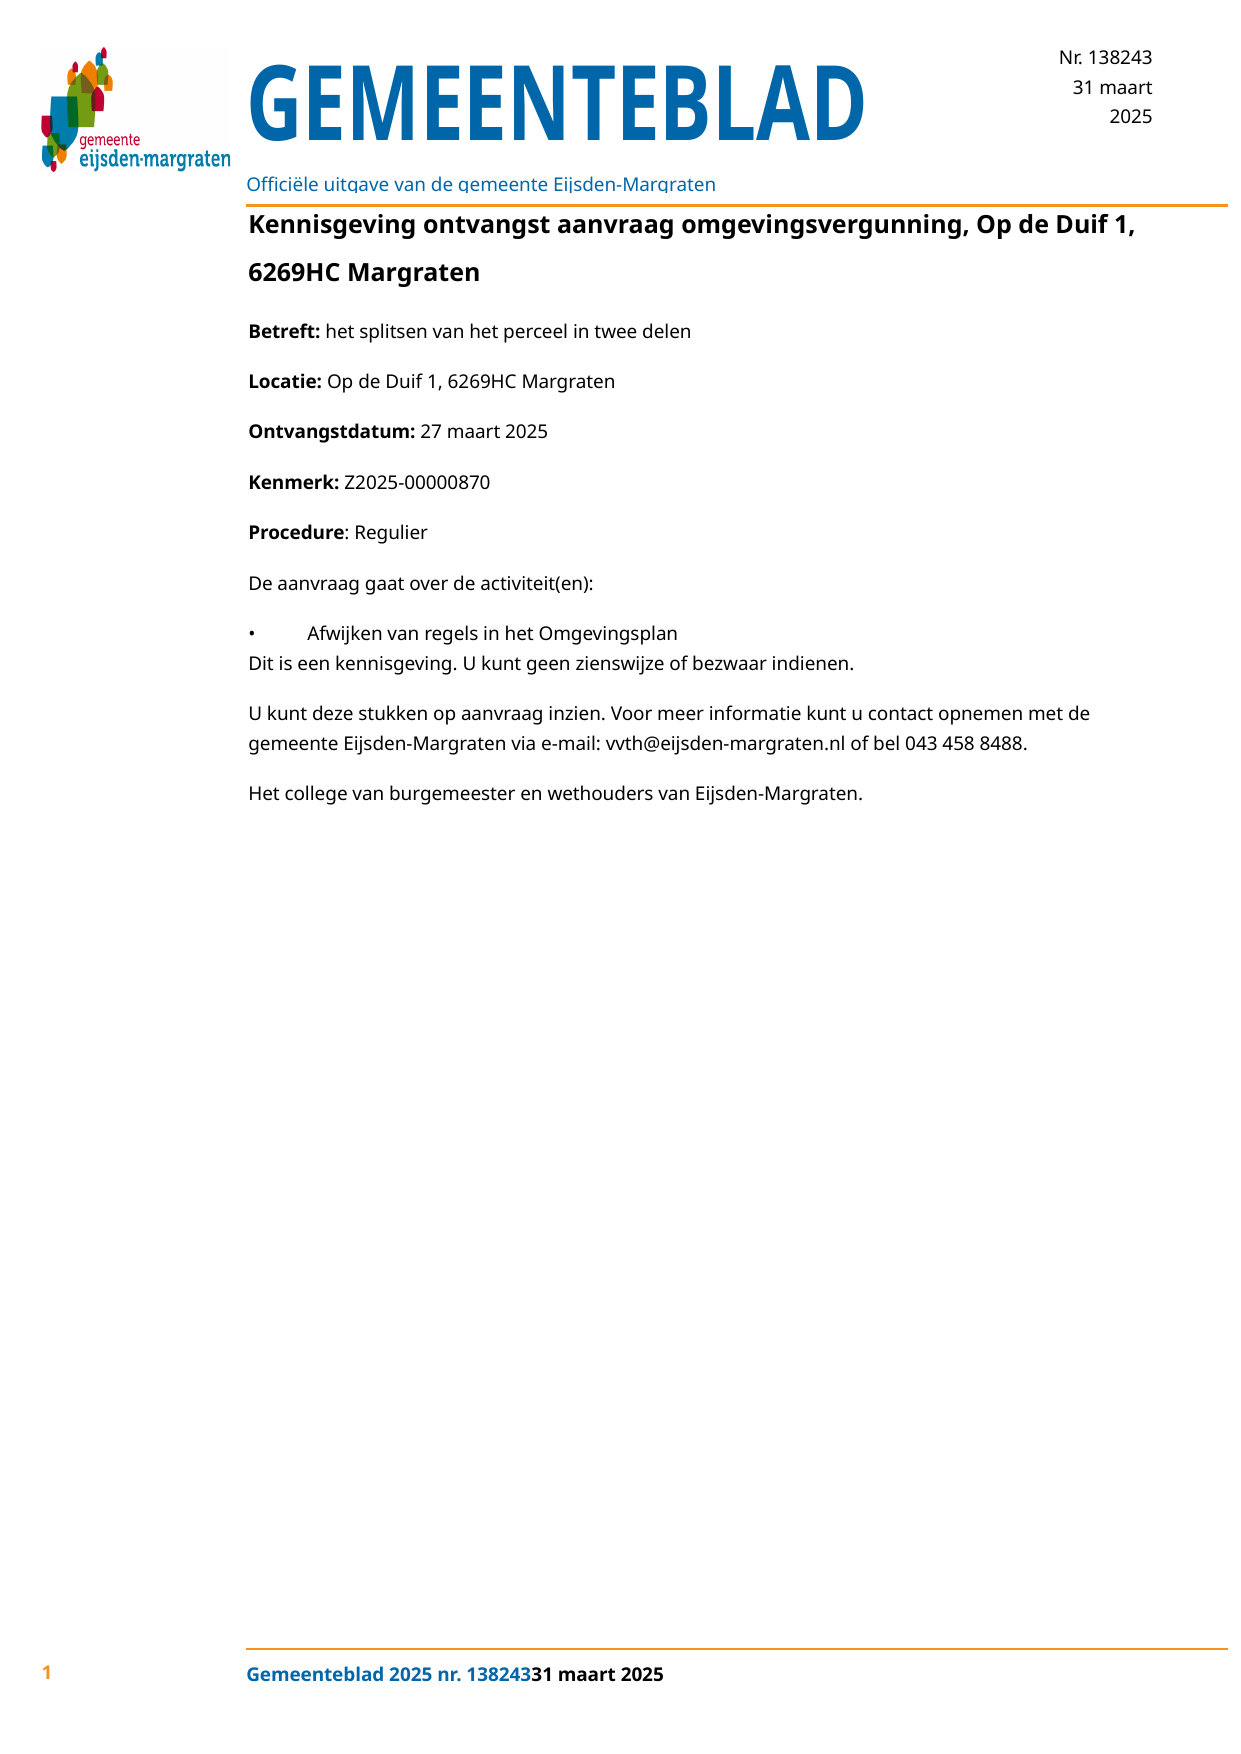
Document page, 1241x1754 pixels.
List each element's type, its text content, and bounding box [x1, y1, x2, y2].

text Dit is een kennisgeving. U kunt geen zienswijze of bezwaar indienen. [248, 650, 1152, 676]
text Het college van burgemeester en wethouders van Eijsden-Margraten. [248, 780, 1152, 806]
text Betreft: het splitsen van het perceel in twee delen [248, 318, 1152, 344]
picture [41, 47, 231, 172]
text Kennisgeving ontvangst aanvraag omgevingsvergunning, Op de Duif 1, 6269HC Margraten [248, 207, 1152, 288]
text De aanvraag gaat over de activiteit(en): [248, 570, 1152, 596]
list Afwijken van regels in het Omgevingsplan [248, 620, 1152, 646]
text Procedure: Regulier [248, 519, 1152, 545]
text Kenmerk: Z2025-00000870 [248, 469, 1152, 495]
text Ontvangstdatum: 27 maart 2025 [248, 419, 1152, 444]
text Locatie: Op de Duif 1, 6269HC Margraten [248, 368, 1152, 394]
text U kunt deze stukken op aanvraag inzien. Voor meer informatie kunt u contact opnemen met de gemeente Eijsden-Margraten via e-mail: vvth@eijsden-margraten.nl of bel 043 458 8488. [248, 700, 1152, 756]
